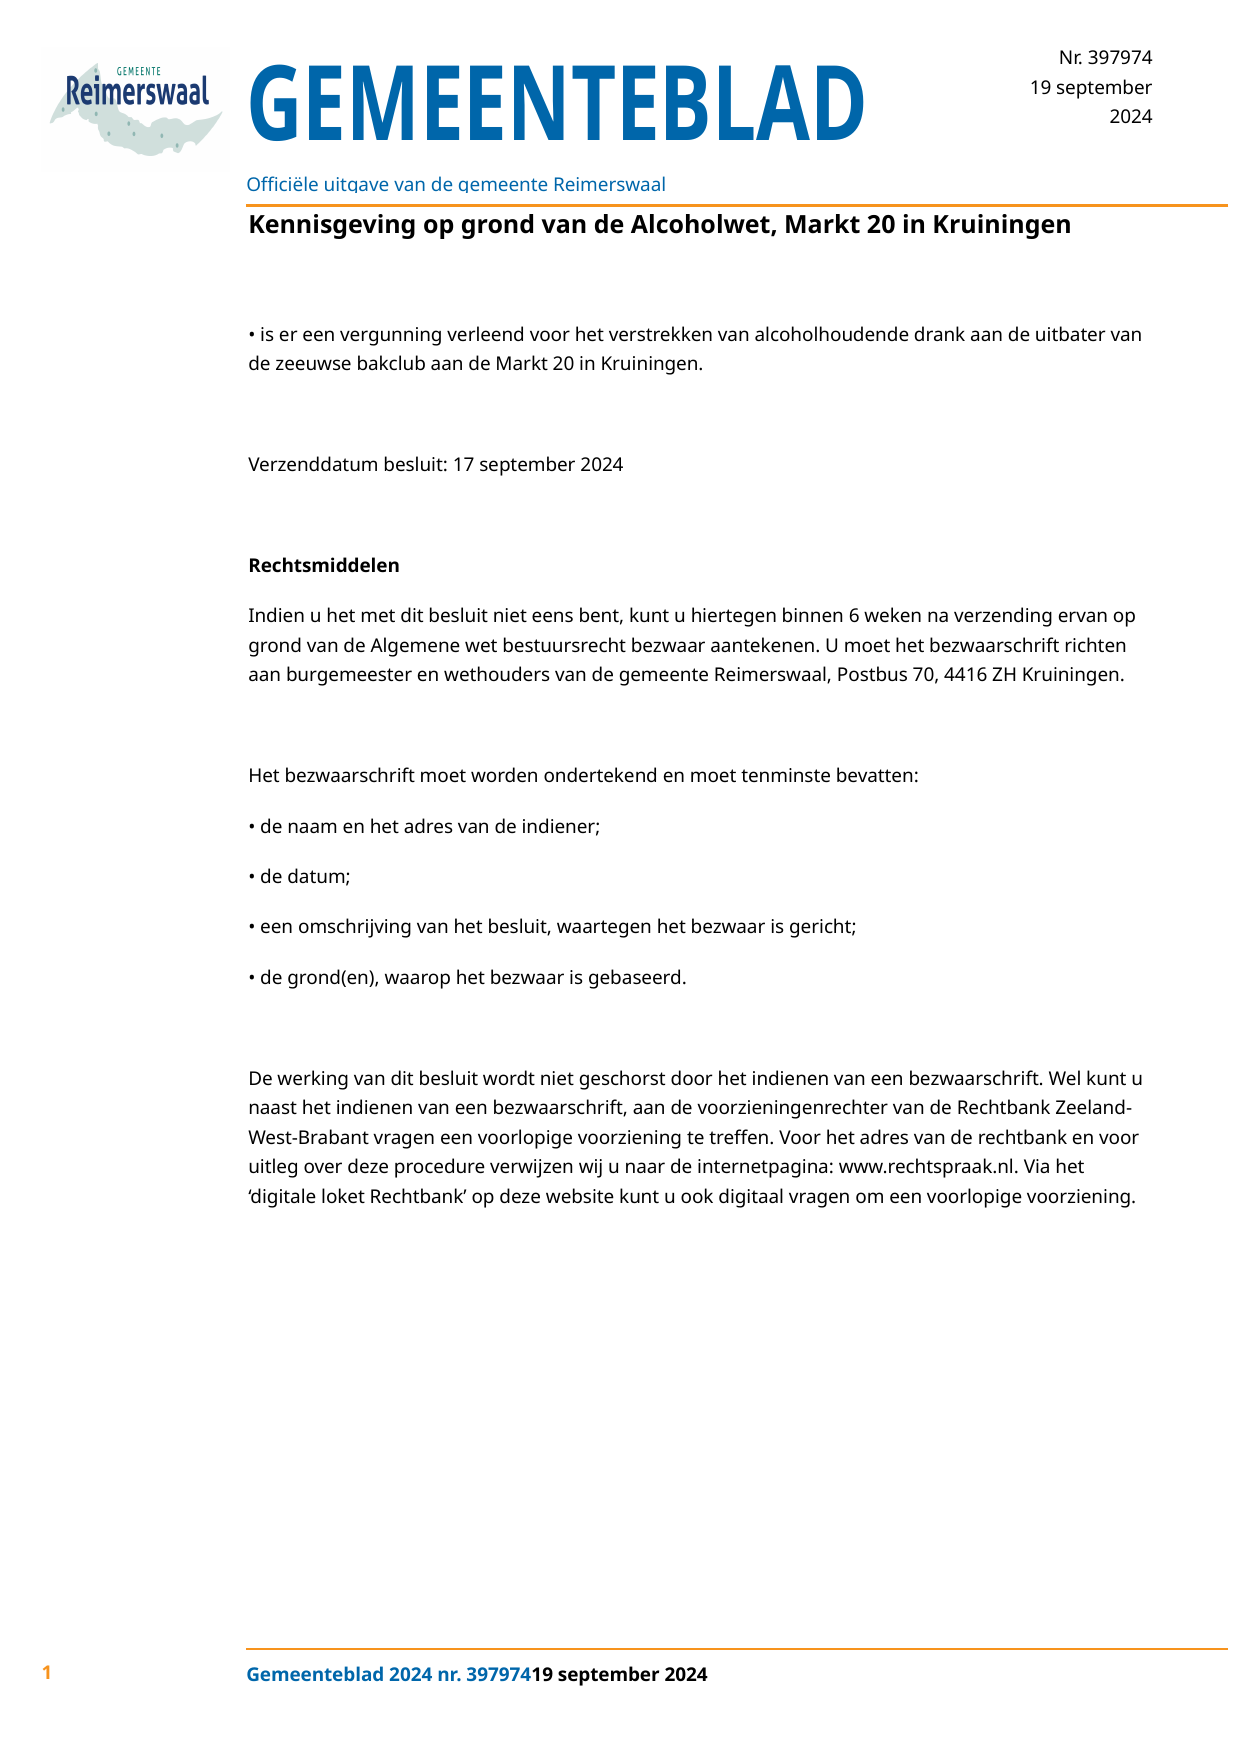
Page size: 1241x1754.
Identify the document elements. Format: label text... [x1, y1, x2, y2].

text • de naam en het adres van de indiener; [248, 813, 1152, 838]
text • de datum; [248, 863, 1152, 889]
text De werking van dit besluit wordt niet geschorst door het indienen van een bezwaarschrift. Wel kunt u naast het indienen van een bezwaarschrift, aan de voorzieningenrechter van de Rechtbank Zeeland-West-Brabant vragen een voorlopige voorziening te treffen. Voor het adres van de rechtbank en voor uitleg over deze procedure verwijzen wij u naar de internetpagina: www.rechtspraak.nl. Via het ‘digitale loket Rechtbank’ op deze website kunt u ook digitaal vragen om een voorlopige voorziening. [248, 1065, 1152, 1209]
text Kennisgeving op grond van de Alcoholwet, Markt 20 in Kruiningen [248, 207, 1152, 241]
picture [41, 47, 231, 172]
text • een omschrijving van het besluit, waartegen het bezwaar is gericht; [248, 914, 1152, 939]
text • de grond(en), waarop het bezwaar is gebaseerd. [248, 964, 1152, 990]
text Indien u het met dit besluit niet eens bent, kunt u hiertegen binnen 6 weken na verzending ervan op grond van de Algemene wet bestuursrecht bezwaar aantekenen. U moet het bezwaarschrift richten aan burgemeester en wethouders van de gemeente Reimerswaal, Postbus 70, 4416 ZH Kruiningen. [248, 602, 1152, 687]
text Verzenddatum besluit: 17 september 2024 [248, 451, 1152, 477]
text Rechtsmiddelen [248, 552, 1152, 578]
text • is er een vergunning verleend voor het verstrekken van alcoholhoudende drank aan de uitbater van de zeeuwse bakclub aan de Markt 20 in Kruiningen. [248, 321, 1152, 376]
text Het bezwaarschrift moet worden ondertekend en moet tenminste bevatten: [248, 762, 1152, 788]
